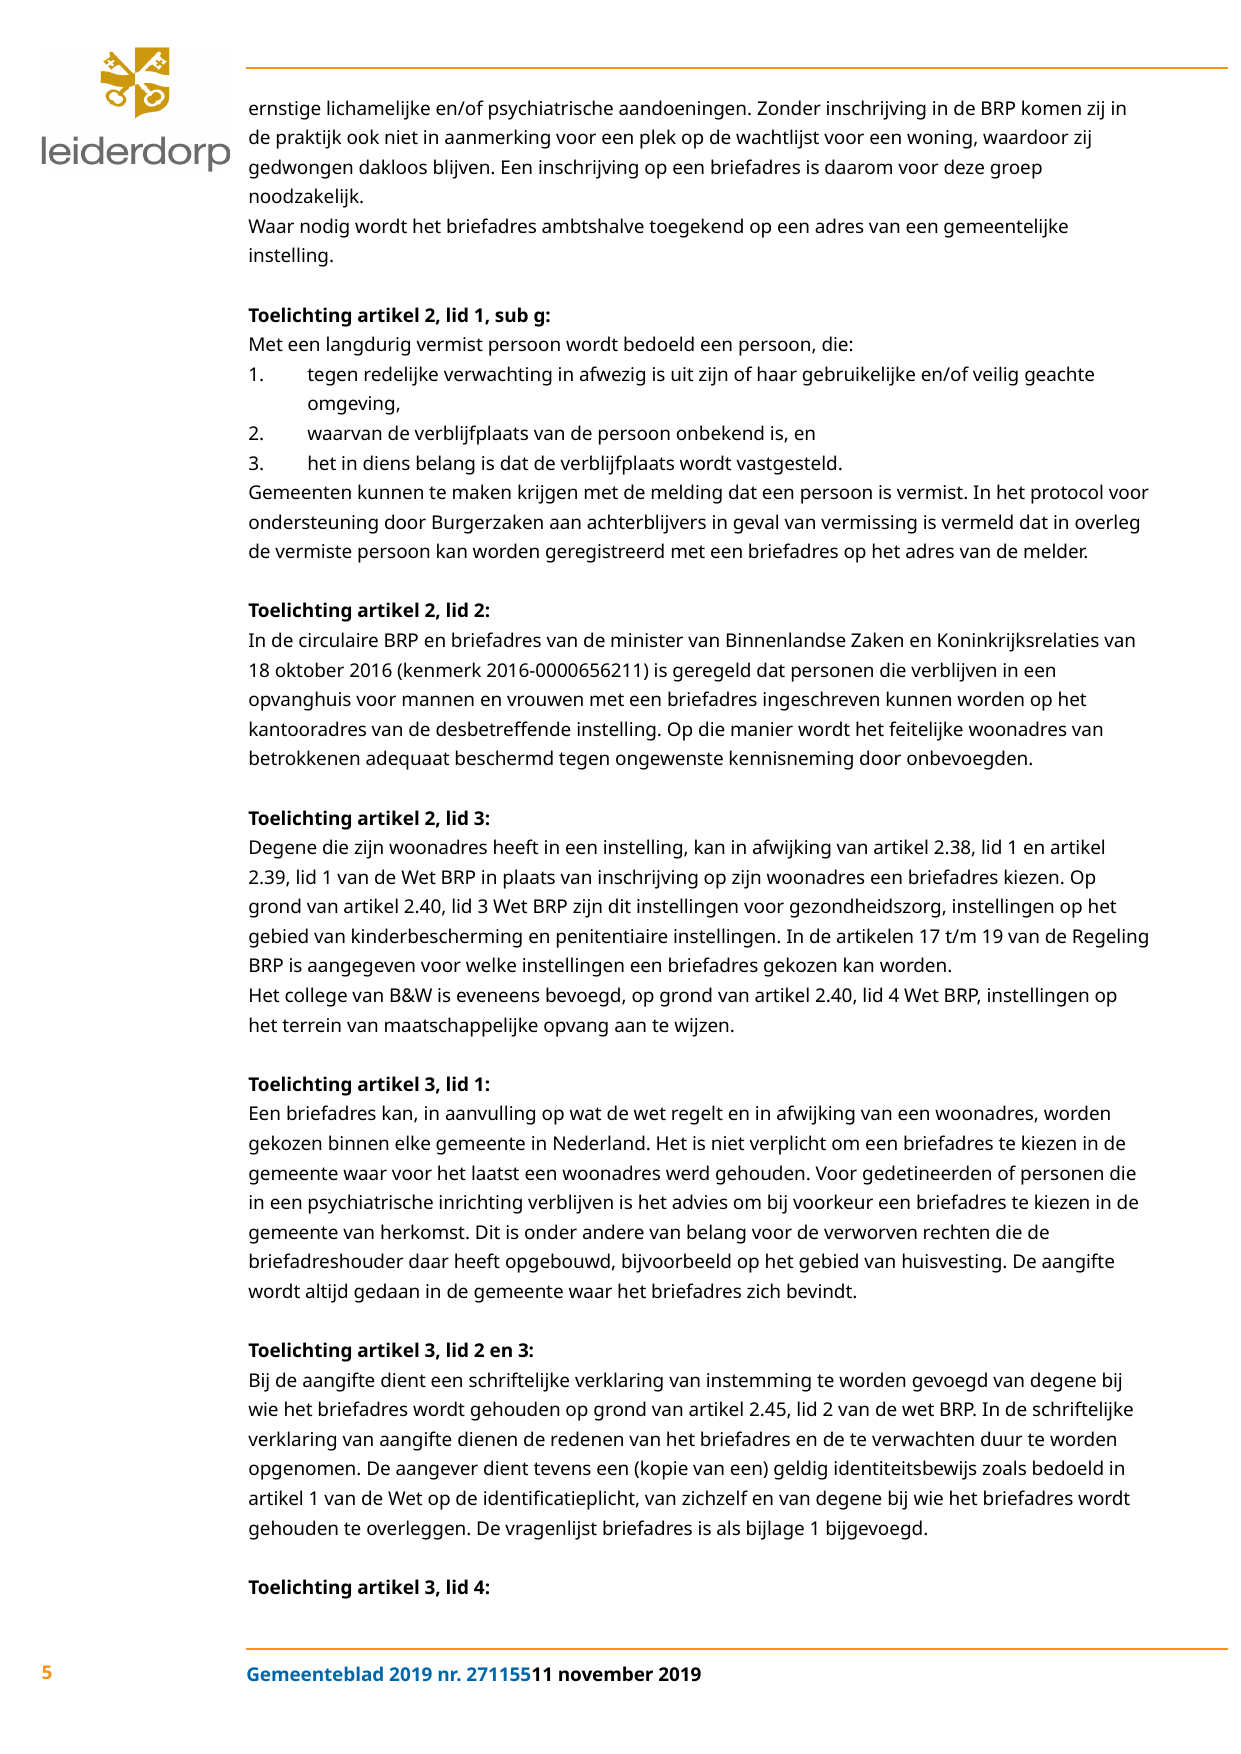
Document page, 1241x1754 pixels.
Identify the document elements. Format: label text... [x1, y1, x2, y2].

list tegen redelijke verwachting in afwezig is uit zijn of haar gebruikelijke en/of veilig geachte omgeving, [248, 361, 1152, 416]
text ernstige lichamelijke en/of psychiatrische aandoeningen. Zonder inschrijving in de BRP komen zij in de praktijk ook niet in aanmerking voor een plek op de wachtlijst voor een woning, waardoor zij gedwongen dakloos blijven. Een inschrijving op een briefadres is daarom voor deze groep noodzakelijk. [248, 95, 1152, 209]
text Toelichting artikel 3, lid 2 en 3: [248, 1337, 1152, 1363]
list waarvan de verblijfplaats van de persoon onbekend is, en [248, 420, 1152, 446]
text In de circulaire BRP en briefadres van de minister van Binnenlandse Zaken en Koninkrijksrelaties van 18 oktober 2016 (kenmerk 2016-0000656211) is geregeld dat personen die verblijven in een opvanghuis voor mannen en vrouwen met een briefadres ingeschreven kunnen worden op het kantooradres van de desbetreffende instelling. Op die manier wordt het feitelijke woonadres van betrokkenen adequaat beschermd tegen ongewenste kennisneming door onbevoegden. [248, 627, 1152, 771]
text Toelichting artikel 2, lid 3: [248, 805, 1152, 831]
text Het college van B&W is eveneens bevoegd, op grond van artikel 2.40, lid 4 Wet BRP, instellingen op het terrein van maatschappelijke opvang aan te wijzen. [248, 982, 1152, 1038]
text Bij de aangifte dient een schriftelijke verklaring van instemming te worden gevoegd van degene bij wie het briefadres wordt gehouden op grond van artikel 2.45, lid 2 van de wet BRP. In de schriftelijke verklaring van aangifte dienen de redenen van het briefadres en de te verwachten duur te worden opgenomen. De aangever dient tevens een (kopie van een) geldig identiteitsbewijs zoals bedoeld in artikel 1 van de Wet op de identificatieplicht, van zichzelf en van degene bij wie het briefadres wordt gehouden te overleggen. De vragenlijst briefadres is als bijlage 1 bijgevoegd. [248, 1367, 1152, 1541]
picture [41, 47, 231, 172]
text Een briefadres kan, in aanvulling op wat de wet regelt en in afwijking van een woonadres, worden gekozen binnen elke gemeente in Nederland. Het is niet verplicht om een briefadres te kiezen in de gemeente waar voor het laatst een woonadres werd gehouden. Voor gedetineerden of personen die in een psychiatrische inrichting verblijven is het advies om bij voorkeur een briefadres te kiezen in de gemeente van herkomst. Dit is onder andere van belang voor de verworven rechten die de briefadreshouder daar heeft opgebouwd, bijvoorbeeld op het gebied van huisvesting. De aangifte wordt altijd gedaan in de gemeente waar het briefadres zich bevindt. [248, 1101, 1152, 1304]
list het in diens belang is dat de verblijfplaats wordt vastgesteld. [248, 450, 1152, 476]
text Toelichting artikel 3, lid 4: [248, 1574, 1152, 1600]
text Gemeenten kunnen te maken krijgen met de melding dat een persoon is vermist. In het protocol voor ondersteuning door Burgerzaken aan achterblijvers in geval van vermissing is vermeld dat in overleg de vermiste persoon kan worden geregistreerd met een briefadres op het adres van de melder. [248, 479, 1152, 564]
text Degene die zijn woonadres heeft in een instelling, kan in afwijking van artikel 2.38, lid 1 en artikel 2.39, lid 1 van de Wet BRP in plaats van inschrijving op zijn woonadres een briefadres kiezen. Op grond van artikel 2.40, lid 3 Wet BRP zijn dit instellingen voor gezondheidszorg, instellingen op het gebied van kinderbescherming en penitentiaire instellingen. In de artikelen 17 t/m 19 van de Regeling BRP is aangegeven voor welke instellingen een briefadres gekozen kan worden. [248, 834, 1152, 978]
text Toelichting artikel 3, lid 1: [248, 1071, 1152, 1097]
text Waar nodig wordt het briefadres ambtshalve toegekend op een adres van een gemeentelijke instelling. [248, 213, 1152, 268]
text Toelichting artikel 2, lid 1, sub g: [248, 302, 1152, 328]
text Toelichting artikel 2, lid 2: [248, 598, 1152, 623]
text Met een langdurig vermist persoon wordt bedoeld een persoon, die: [248, 331, 1152, 357]
